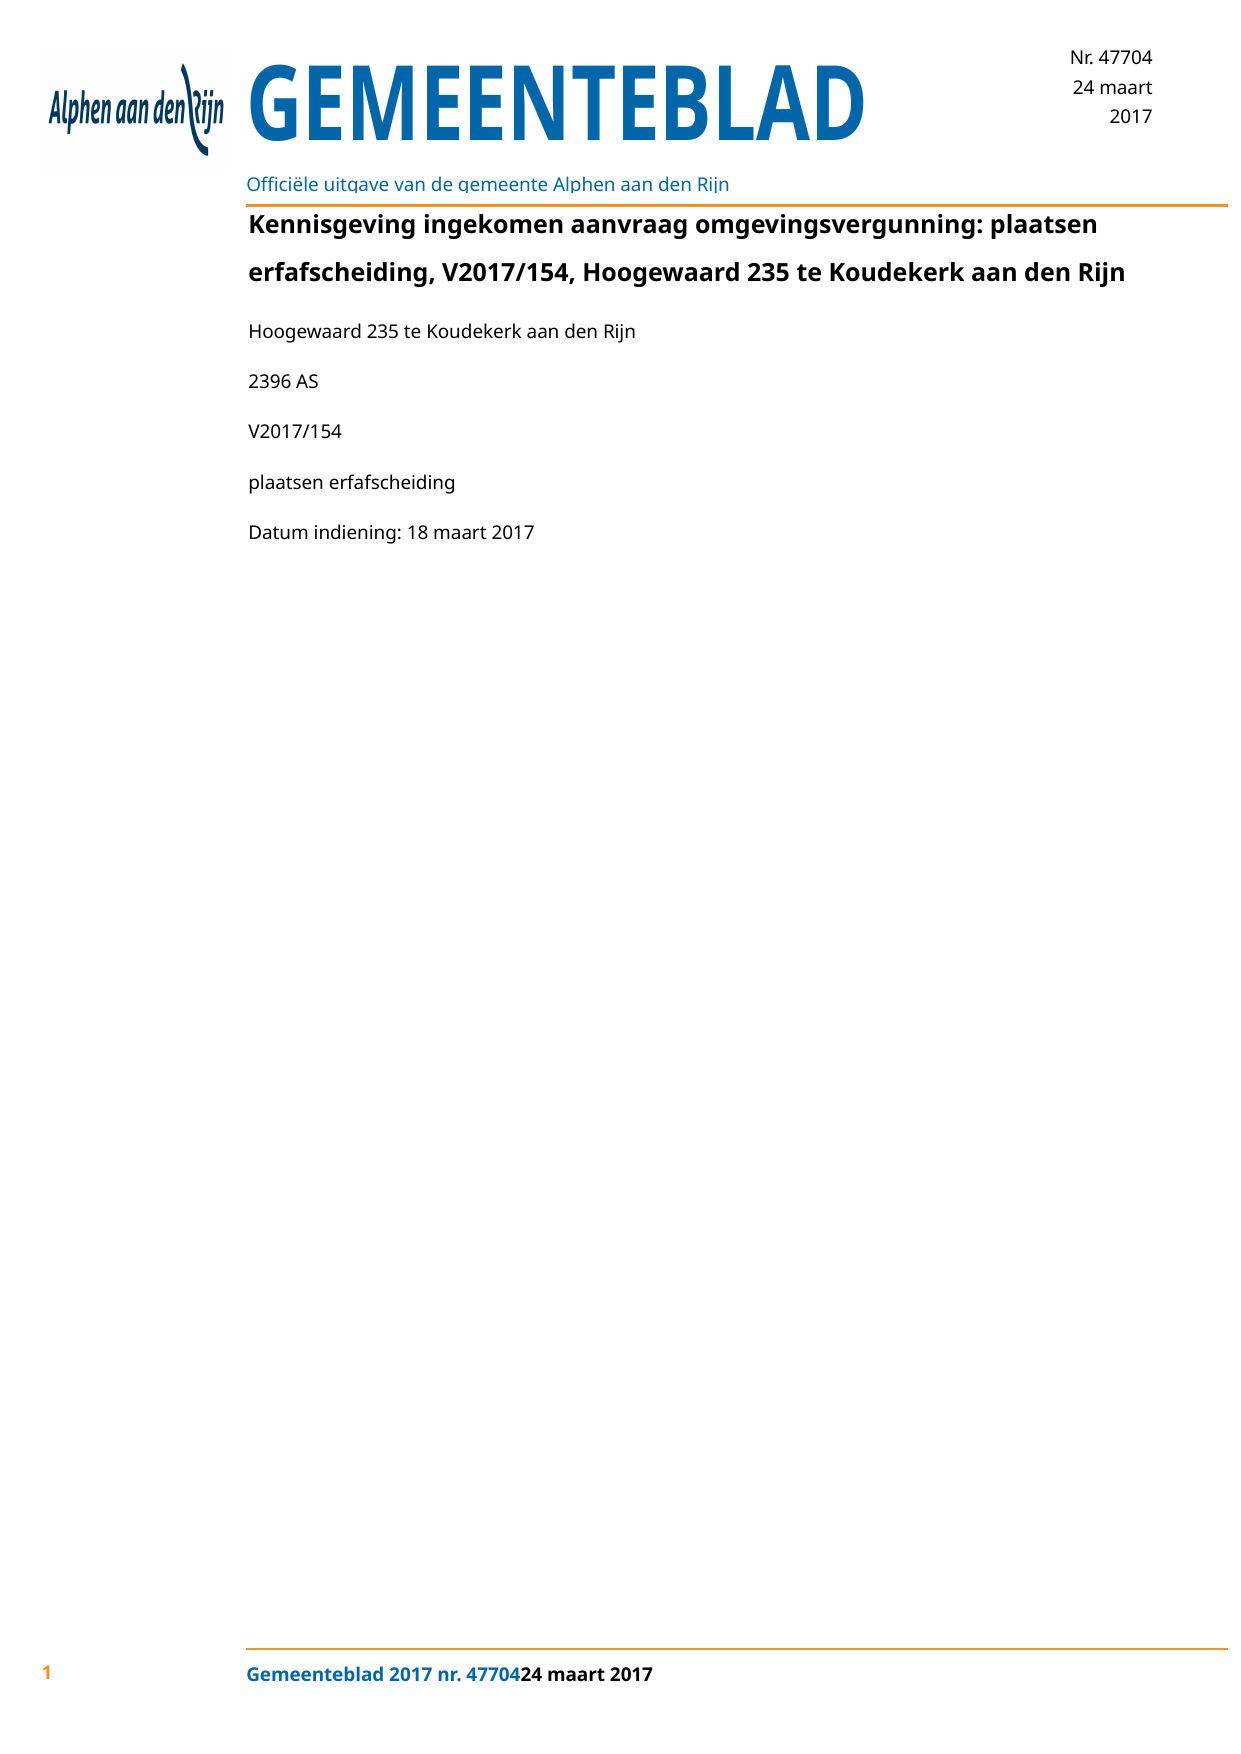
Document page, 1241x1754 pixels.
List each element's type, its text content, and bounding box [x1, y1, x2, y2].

text Hoogewaard 235 te Koudekerk aan den Rijn [248, 318, 1152, 344]
text 2396 AS [248, 368, 1152, 394]
picture [41, 47, 231, 172]
text Kennisgeving ingekomen aanvraag omgevingsvergunning: plaatsen erfafscheiding, V2017/154, Hoogewaard 235 te Koudekerk aan den Rijn [248, 207, 1152, 288]
text plaatsen erfafscheiding [248, 469, 1152, 495]
text V2017/154 [248, 419, 1152, 444]
text Datum indiening: 18 maart 2017 [248, 519, 1152, 545]
